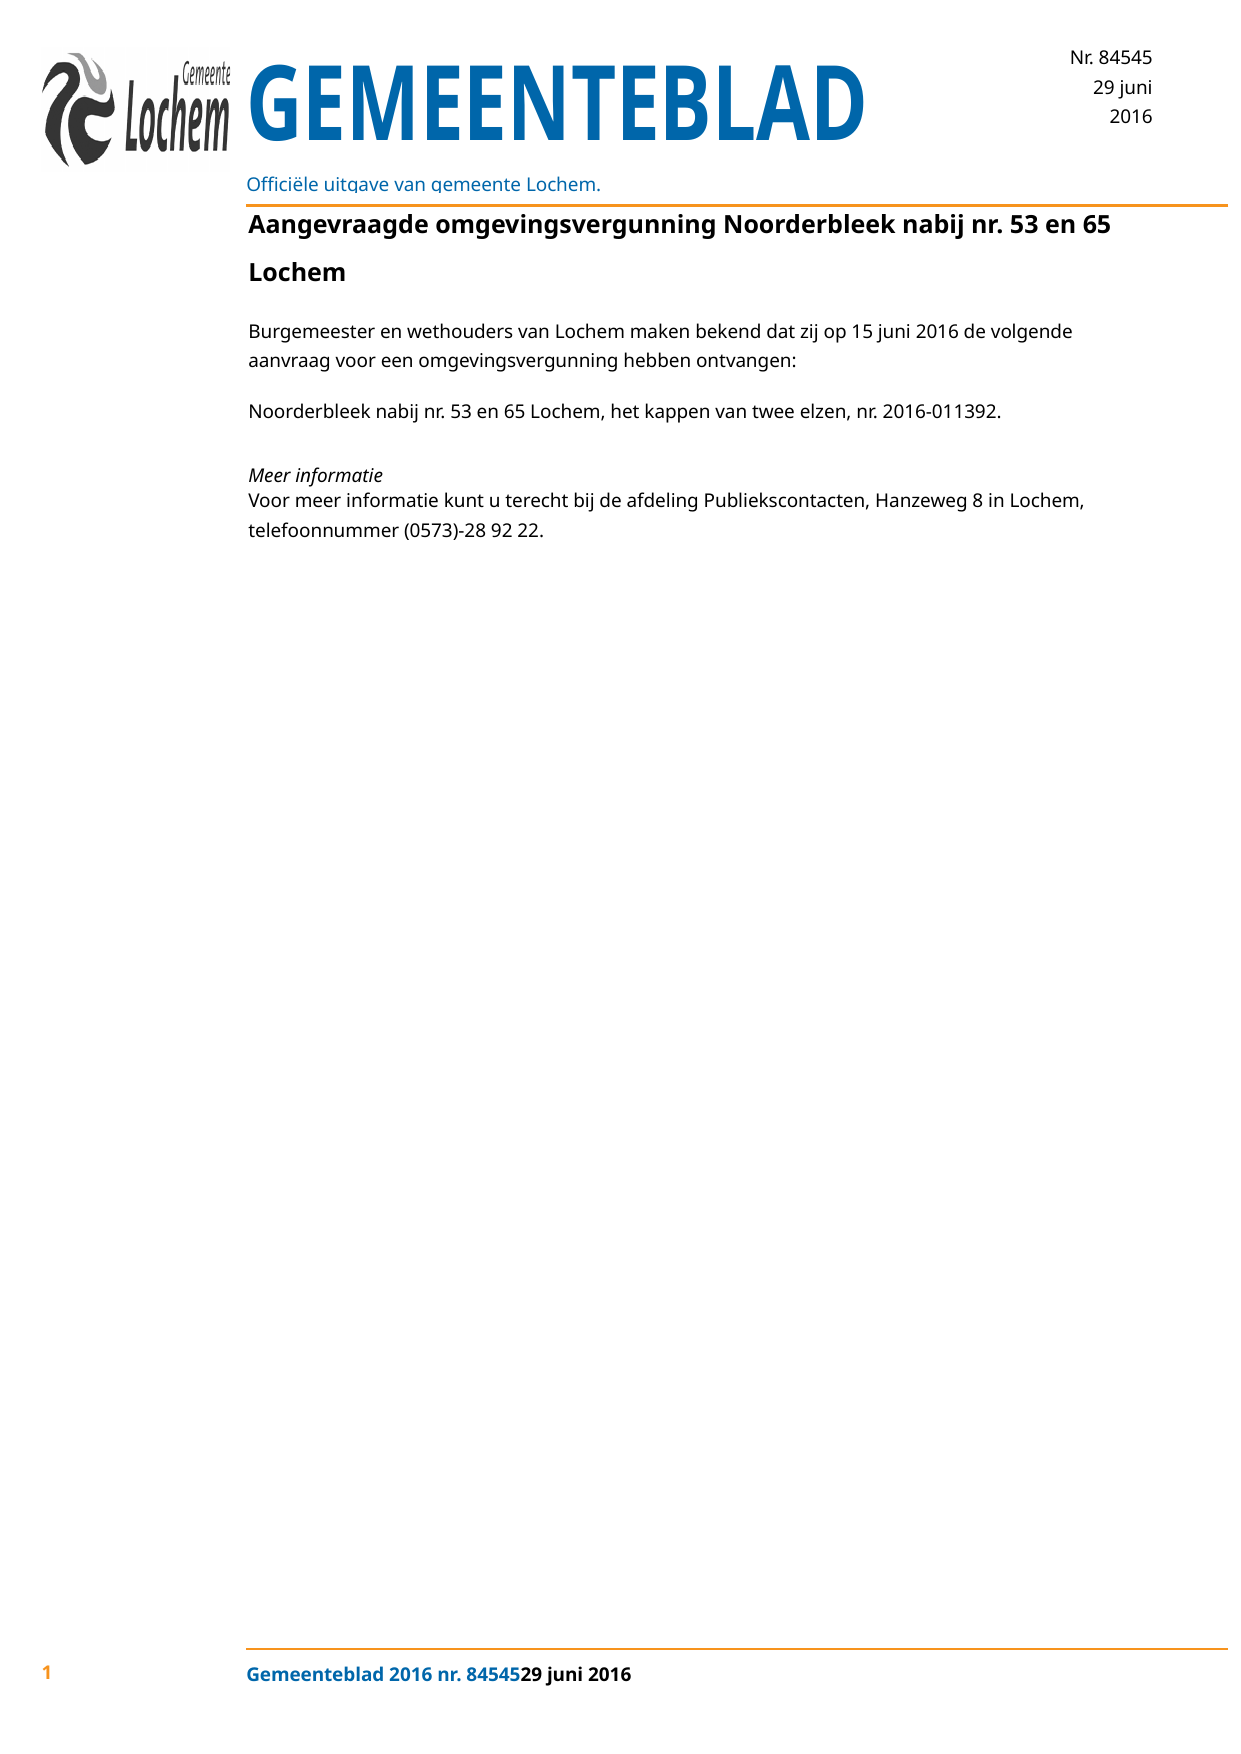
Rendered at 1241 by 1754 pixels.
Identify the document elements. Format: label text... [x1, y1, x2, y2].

text Meer informatie [248, 462, 1152, 488]
text Aangevraagde omgevingsvergunning Noorderbleek nabij nr. 53 en 65 Lochem [248, 207, 1152, 288]
text Voor meer informatie kunt u terecht bij de afdeling Publiekscontacten, Hanzeweg 8 in Lochem, telefoonnummer (0573)-28 92 22. [248, 488, 1152, 543]
text Noorderbleek nabij nr. 53 en 65 Lochem, het kappen van twee elzen, nr. 2016-011392. [248, 398, 1152, 424]
picture [41, 47, 231, 172]
text Burgemeester en wethouders van Lochem maken bekend dat zij op 15 juni 2016 de volgende aanvraag voor een omgevingsvergunning hebben ontvangen: [248, 318, 1152, 373]
